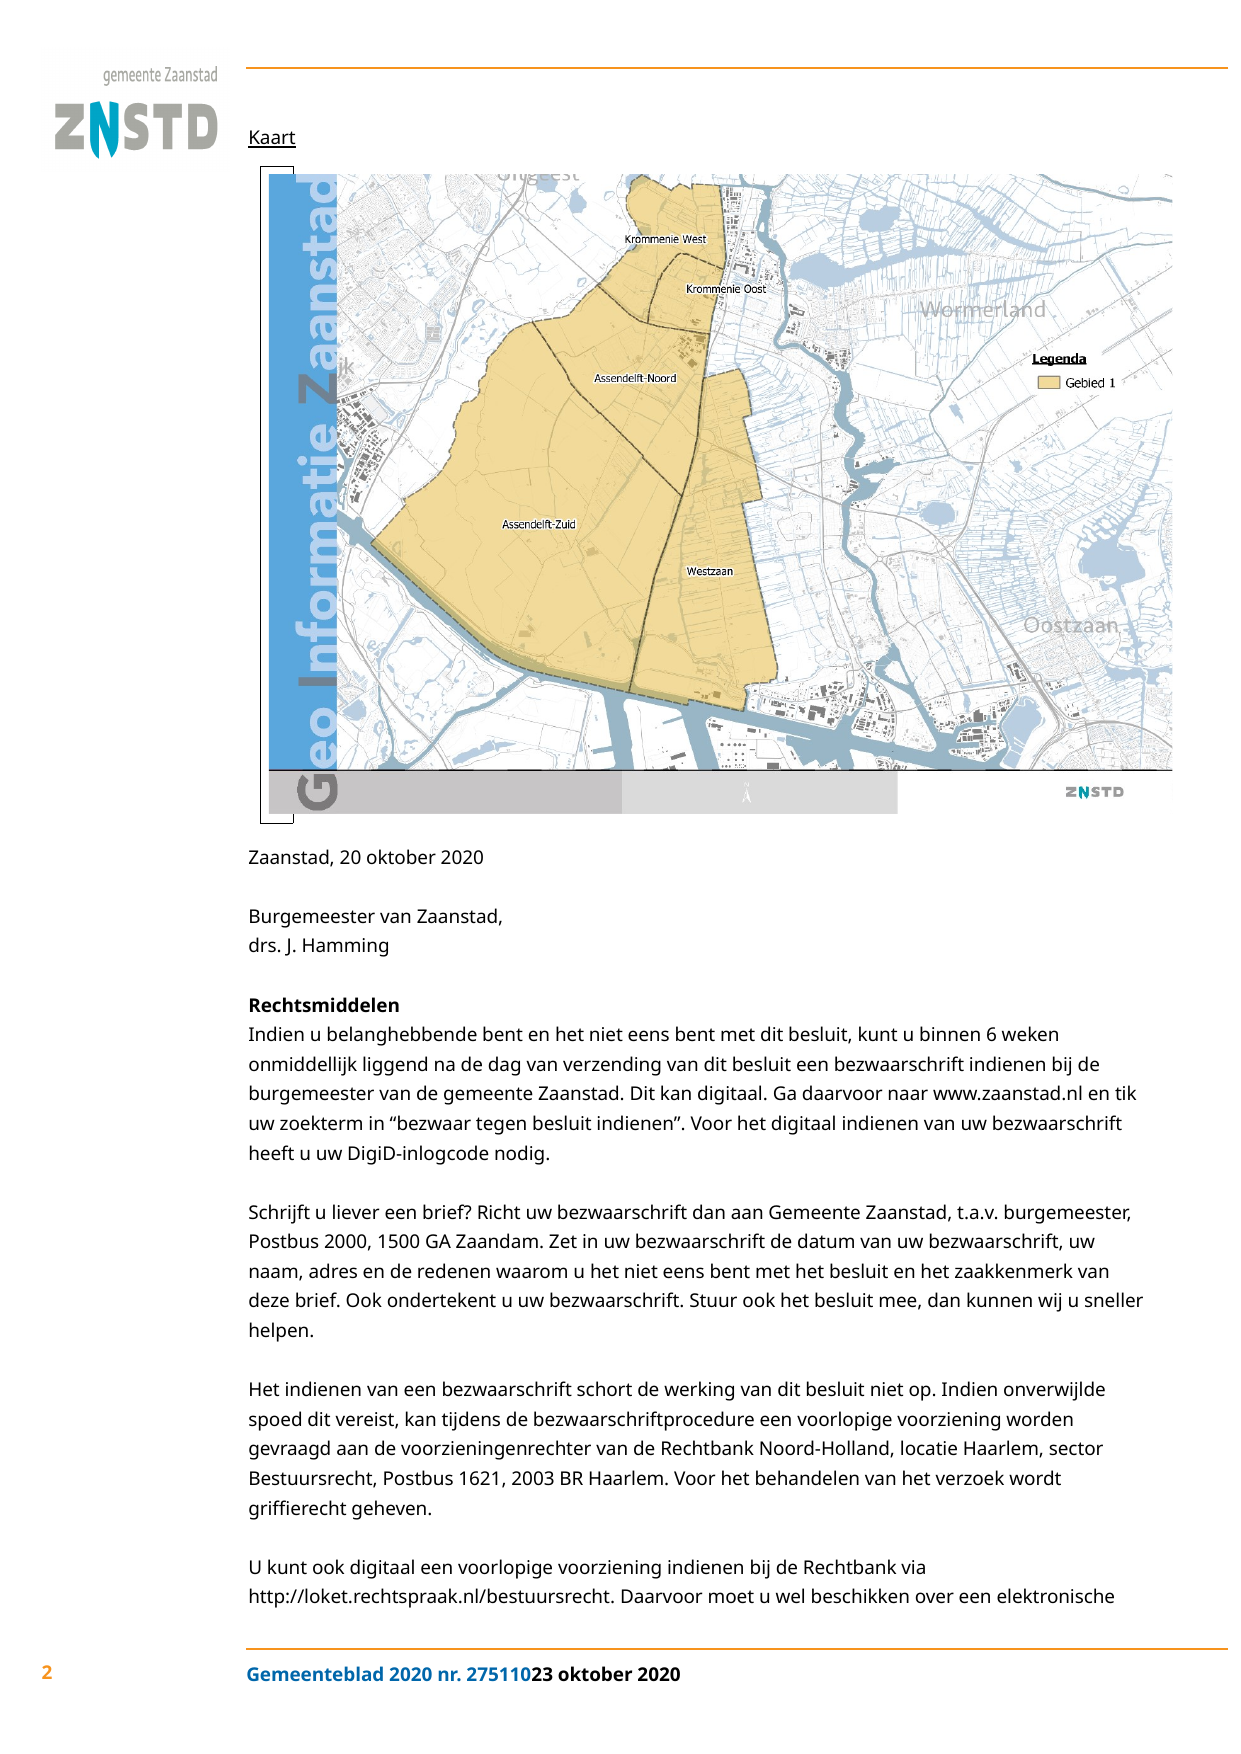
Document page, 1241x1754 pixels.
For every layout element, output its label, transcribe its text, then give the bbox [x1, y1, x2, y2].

text Het indienen van een bezwaarschrift schort de werking van dit besluit niet op. Indien onverwijlde spoed dit vereist, kan tijdens de bezwaarschriftprocedure een voorlopige voorziening worden gevraagd aan de voorzieningenrechter van de Rechtbank Noord-Holland, locatie Haarlem, sector Bestuursrecht, Postbus 1621, 2003 BR Haarlem. Voor het behandelen van het verzoek wordt griffierecht geheven. [248, 1376, 1152, 1520]
text Kaart [248, 124, 1152, 150]
text U kunt ook digitaal een voorlopige voorziening indienen bij de Rechtbank via http://loket.rechtspraak.nl/bestuursrecht. Daarvoor moet u wel beschikken over een elektronische [248, 1554, 1152, 1609]
text Schrijft u liever een brief? Richt uw bezwaarschrift dan aan Gemeente Zaanstad, t.a.v. burgemeester, Postbus 2000, 1500 GA Zaandam. Zet in uw bezwaarschrift de datum van uw bezwaarschrift, uw naam, adres en de redenen waarom u het niet eens bent met het besluit en het zaakkenmerk van deze brief. Ook ondertekent u uw bezwaarschrift. Stuur ook het besluit mee, dan kunnen wij u sneller helpen. [248, 1199, 1152, 1343]
text drs. J. Hamming [248, 933, 1152, 958]
text Zaanstad, 20 oktober 2020 [248, 844, 1152, 869]
picture [268, 174, 1173, 814]
picture [41, 47, 231, 172]
text Rechtsmiddelen [248, 992, 1152, 1017]
text Indien u belanghebbende bent en het niet eens bent met dit besluit, kunt u binnen 6 weken onmiddellijk liggend na de dag van verzending van dit besluit een bezwaarschrift indienen bij de burgemeester van de gemeente Zaanstad. Dit kan digitaal. Ga daarvoor naar www.zaanstad.nl en tik uw zoekterm in “bezwaar tegen besluit indienen”. Voor het digitaal indienen van uw bezwaarschrift heeft u uw DigiD-inlogcode nodig. [248, 1021, 1152, 1165]
text Burgemeester van Zaanstad, [248, 903, 1152, 929]
